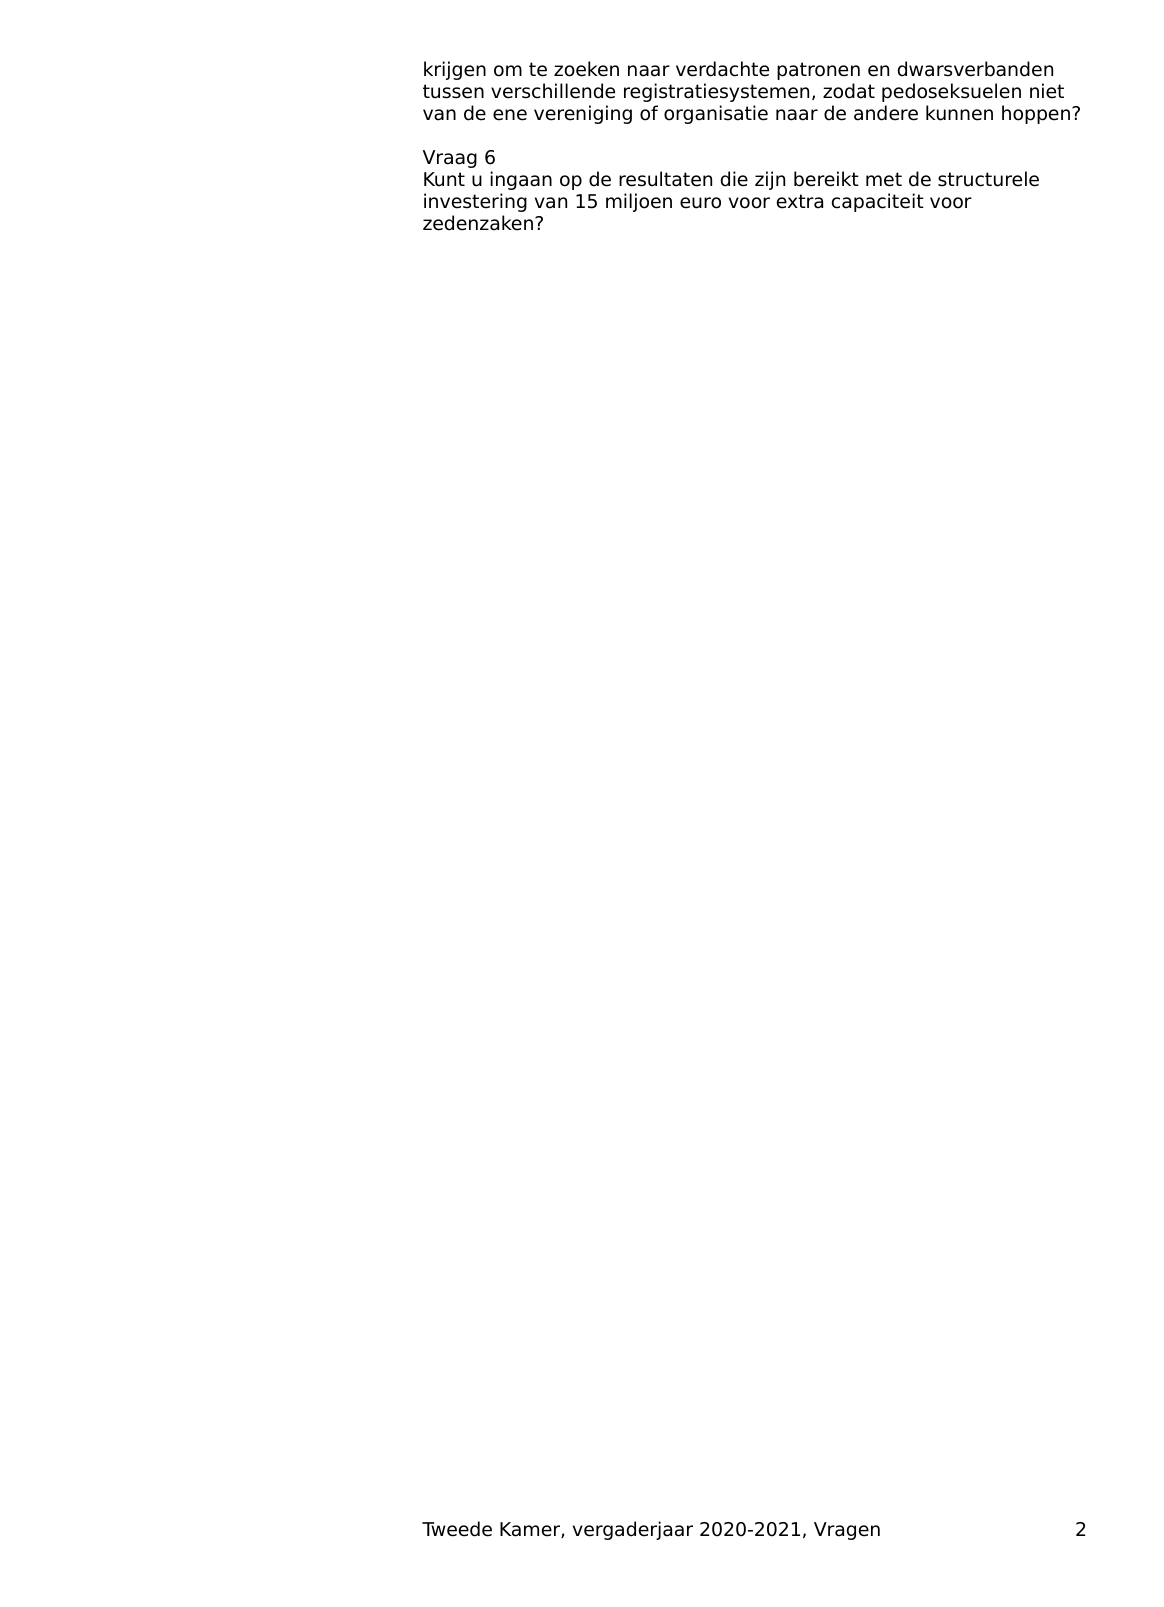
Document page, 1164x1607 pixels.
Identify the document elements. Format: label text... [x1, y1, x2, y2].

text Kunt u ingaan op de resultaten die zijn bereikt met de structurele investering van 15 miljoen euro voor extra capaciteit voor zedenzaken? [422, 169, 1087, 235]
text krijgen om te zoeken naar verdachte patronen en dwarsverbanden tussen verschillende registratiesystemen, zodat pedoseksuelen niet van de ene vereniging of organisatie naar de andere kunnen hoppen? [422, 59, 1087, 125]
text Vraag 6 [422, 147, 1087, 169]
